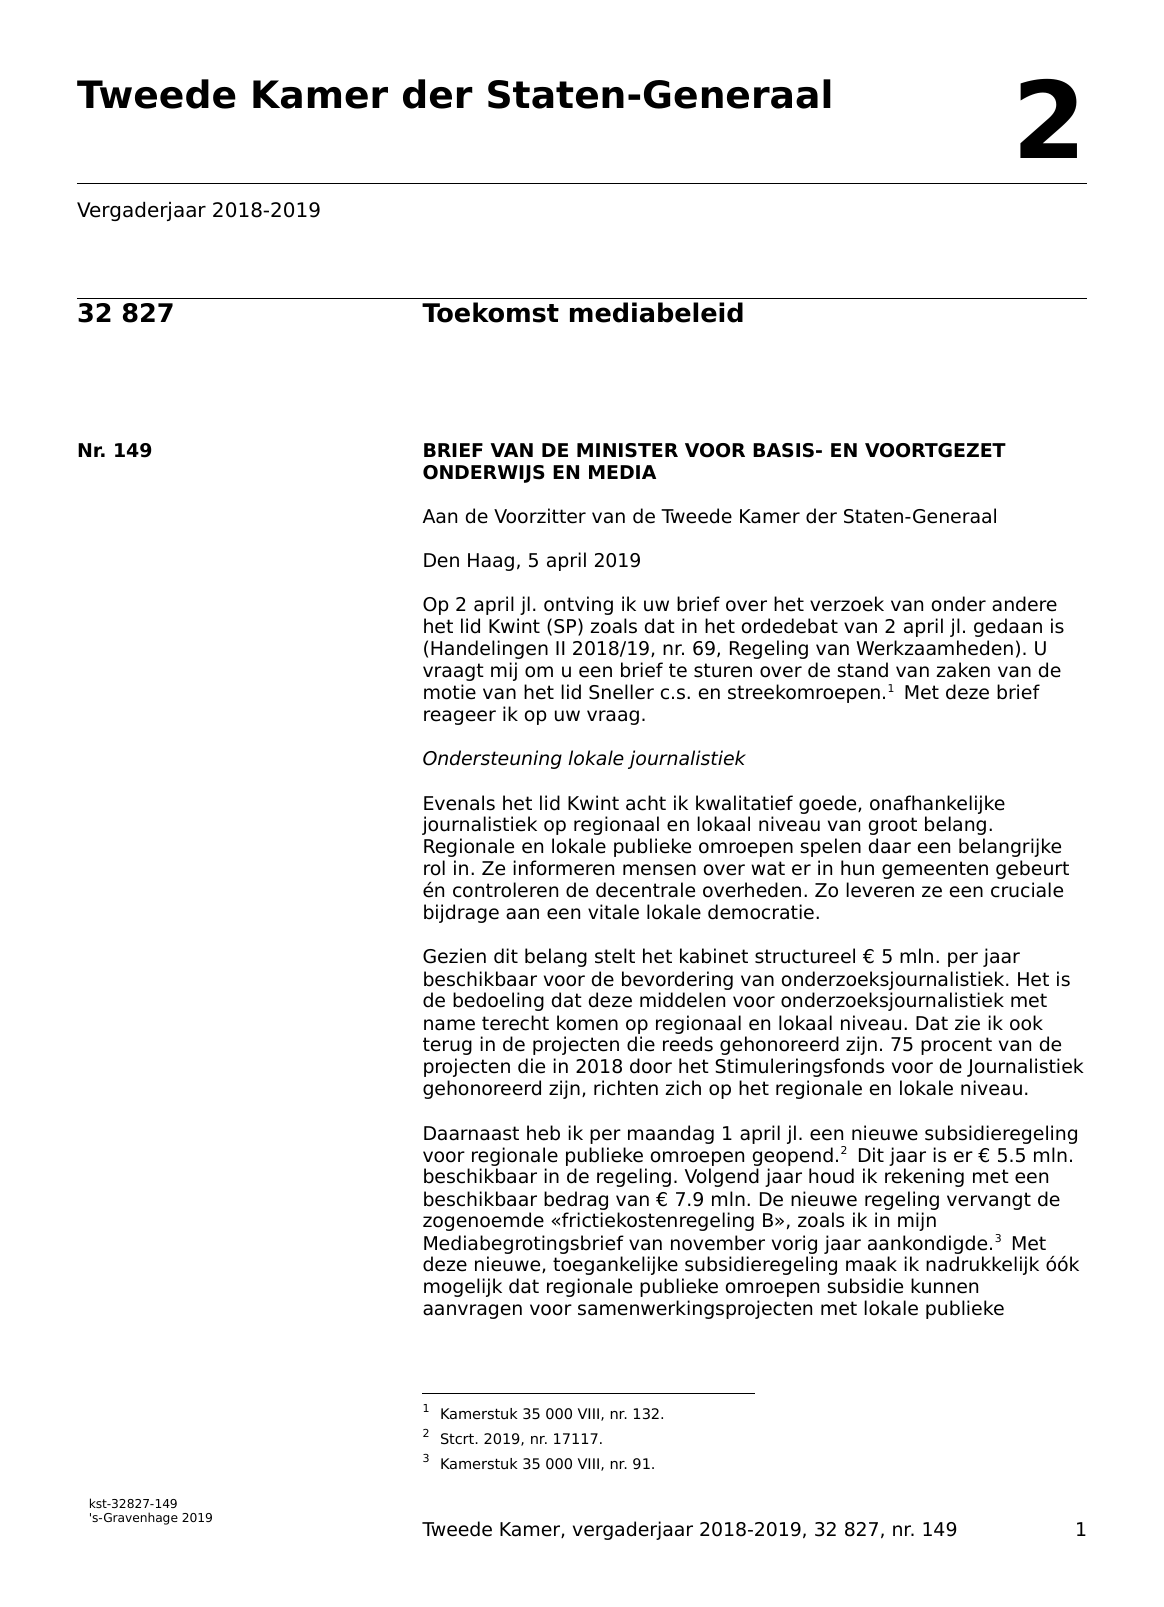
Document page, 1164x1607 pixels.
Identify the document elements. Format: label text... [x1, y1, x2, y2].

text 's-Gravenhage 2019 [88, 1511, 323, 1525]
subtitle 32 827 Toekomst mediabeleid [77, 299, 1087, 329]
text Evenals het lid Kwint acht ik kwalitatief goede, onafhankelijke journalistiek op regionaal en lokaal niveau van groot belang. Regionale en lokale publieke omroepen spelen daar een belangrijke rol in. Ze informeren mensen over wat er in hun gemeenten gebeurt én controleren de decentrale overheden. Zo leveren ze een cruciale bijdrage aan een vitale lokale democratie. [422, 792, 1087, 924]
table_header Tweede Kamer der Staten-Generaal [77, 59, 886, 183]
text kst-32827-149 [88, 1497, 323, 1511]
text Stcrt. 2019, nr. 17117. [422, 1427, 1087, 1449]
text Daarnaast heb ik per maandag 1 april jl. een nieuwe subsidieregeling voor regionale publieke omroepen geopend. Dit jaar is er € 5.5 mln. beschikbaar in de regeling. Volgend jaar houd ik rekening met een beschikbaar bedrag van € 7.9 mln. De nieuwe regeling vervangt de zogenoemde «frictiekostenregeling B», zoals ik in mijn Mediabegrotingsbrief van november vorig jaar aankondigde. Met deze nieuwe, toegankelijke subsidieregeling maak ik nadrukkelijk óók mogelijk dat regionale publieke omroepen subsidie kunnen aanvragen voor samenwerkingsprojecten met lokale publieke [422, 1122, 1087, 1320]
table_cell Vergaderjaar 2018-2019 [77, 184, 1087, 298]
text Kamerstuk 35 000 VIII, nr. 91. [422, 1452, 1087, 1474]
text Aan de Voorzitter van de Tweede Kamer der Staten-Generaal [422, 506, 1087, 528]
subtitle Nr. 149 BRIEF VAN DE MINISTER VOOR BASIS- EN VOORTGEZET ONDERWIJS EN MEDIA [77, 440, 1087, 484]
text Gezien dit belang stelt het kabinet structureel € 5 mln. per jaar beschikbaar voor de bevordering van onderzoeksjournalistiek. Het is de bedoeling dat deze middelen voor onderzoeksjournalistiek met name terecht komen op regionaal en lokaal niveau. Dat zie ik ook terug in de projecten die reeds gehonoreerd zijn. 75 procent van de projecten die in 2018 door het Stimuleringsfonds voor de Journalistiek gehonoreerd zijn, richten zich op het regionale en lokale niveau. [422, 946, 1087, 1100]
subtitle Ondersteuning lokale journalistiek [422, 748, 1087, 770]
text Den Haag, 5 april 2019 [422, 550, 1087, 572]
text Op 2 april jl. ontving ik uw brief over het verzoek van onder andere het lid Kwint (SP) zoals dat in het ordedebat van 2 april jl. gedaan is (Handelingen II 2018/19, nr. 69, Regeling van Werkzaamheden). U vraagt mij om u een brief te sturen over de stand van zaken van de motie van het lid Sneller c.s. en streekomroepen. Met deze brief reageer ik op uw vraag. [422, 594, 1087, 726]
table_header 2 [886, 59, 1087, 183]
text Kamerstuk 35 000 VIII, nr. 132. [422, 1402, 1087, 1424]
